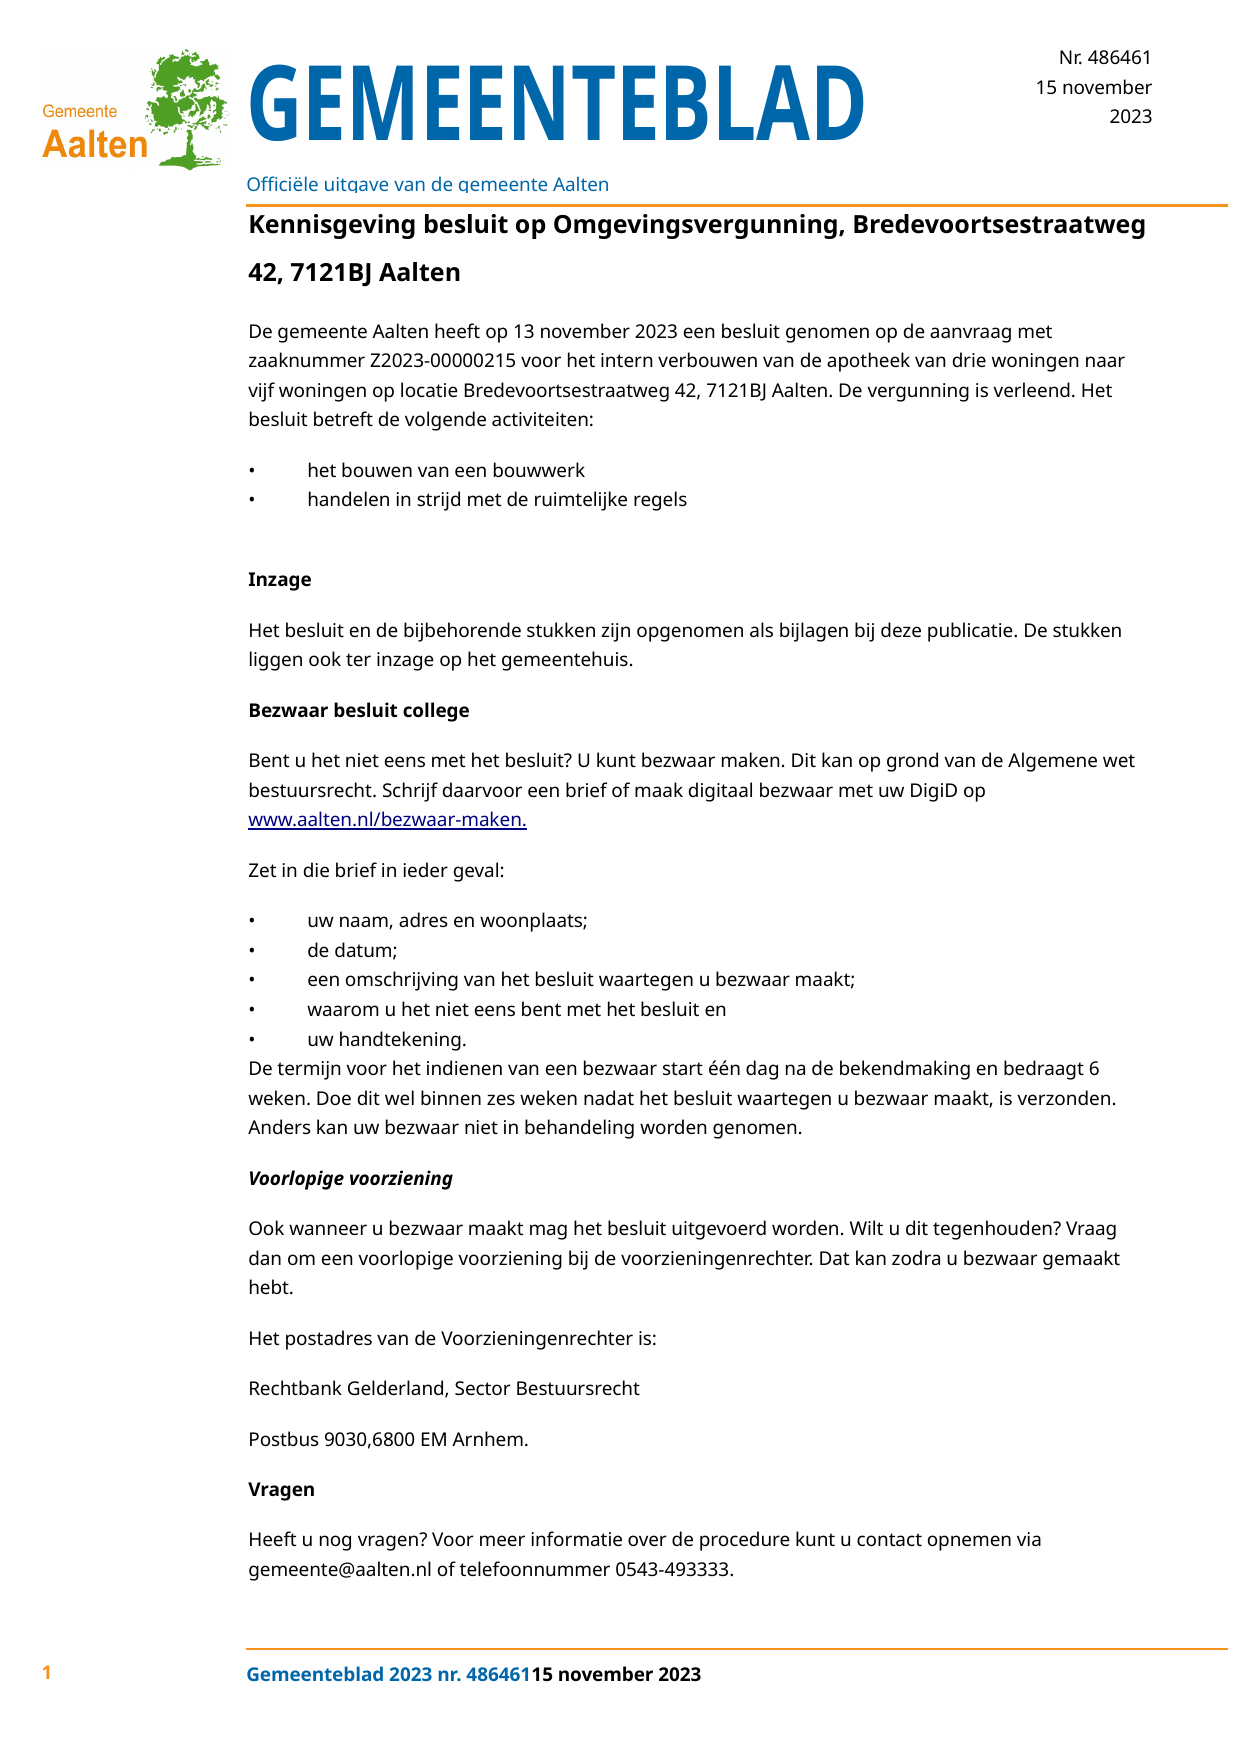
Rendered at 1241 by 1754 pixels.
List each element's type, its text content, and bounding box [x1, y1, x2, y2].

text De termijn voor het indienen van een bezwaar start één dag na de bekendmaking en bedraagt 6 weken. Doe dit wel binnen zes weken nadat het besluit waartegen u bezwaar maakt, is verzonden. Anders kan uw bezwaar niet in behandeling worden genomen. [248, 1055, 1152, 1140]
text Voorlopige voorziening [248, 1165, 1152, 1191]
text Vragen [248, 1476, 1152, 1502]
text Heeft u nog vragen? Voor meer informatie over de procedure kunt u contact opnemen via gemeente@aalten.nl of telefoonnummer 0543-493333. [248, 1527, 1152, 1582]
text Het besluit en de bijbehorende stukken zijn opgenomen als bijlagen bij deze publicatie. De stukken liggen ook ter inzage op het gemeentehuis. [248, 617, 1152, 672]
text Bent u het niet eens met het besluit? U kunt bezwaar maken. Dit kan op grond van de Algemene wet bestuursrecht. Schrijf daarvoor een brief of maak digitaal bezwaar met uw DigiD op www.aalten.nl/bezwaar-maken. [248, 747, 1152, 832]
list uw handtekening. [248, 1026, 1152, 1052]
list de datum; [248, 937, 1152, 963]
text Postbus 9030,6800 EM Arnhem. [248, 1426, 1152, 1452]
text Het postadres van de Voorzieningenrechter is: [248, 1325, 1152, 1351]
list uw naam, adres en woonplaats; [248, 907, 1152, 933]
list een omschrijving van het besluit waartegen u bezwaar maakt; [248, 967, 1152, 992]
text Rechtbank Gelderland, Sector Bestuursrecht [248, 1375, 1152, 1401]
list handelen in strijd met de ruimtelijke regels [248, 487, 1152, 512]
text Kennisgeving besluit op Omgevingsvergunning, Bredevoortsestraatweg 42, 7121BJ Aalten [248, 207, 1152, 288]
text Inzage [248, 567, 1152, 592]
text De gemeente Aalten heeft op 13 november 2023 een besluit genomen op de aanvraag met zaaknummer Z2023-00000215 voor het intern verbouwen van de apotheek van drie woningen naar vijf woningen op locatie Bredevoortsestraatweg 42, 7121BJ Aalten. De vergunning is verleend. Het besluit betreft de volgende activiteiten: [248, 318, 1152, 432]
list het bouwen van een bouwwerk [248, 457, 1152, 483]
picture [41, 47, 231, 172]
list waarom u het niet eens bent met het besluit en [248, 996, 1152, 1022]
text Bezwaar besluit college [248, 697, 1152, 723]
text Zet in die brief in ieder geval: [248, 857, 1152, 883]
text Ook wanneer u bezwaar maakt mag het besluit uitgevoerd worden. Wilt u dit tegenhouden? Vraag dan om een voorlopige voorziening bij de voorzieningenrechter. Dat kan zodra u bezwaar gemaakt hebt. [248, 1215, 1152, 1300]
